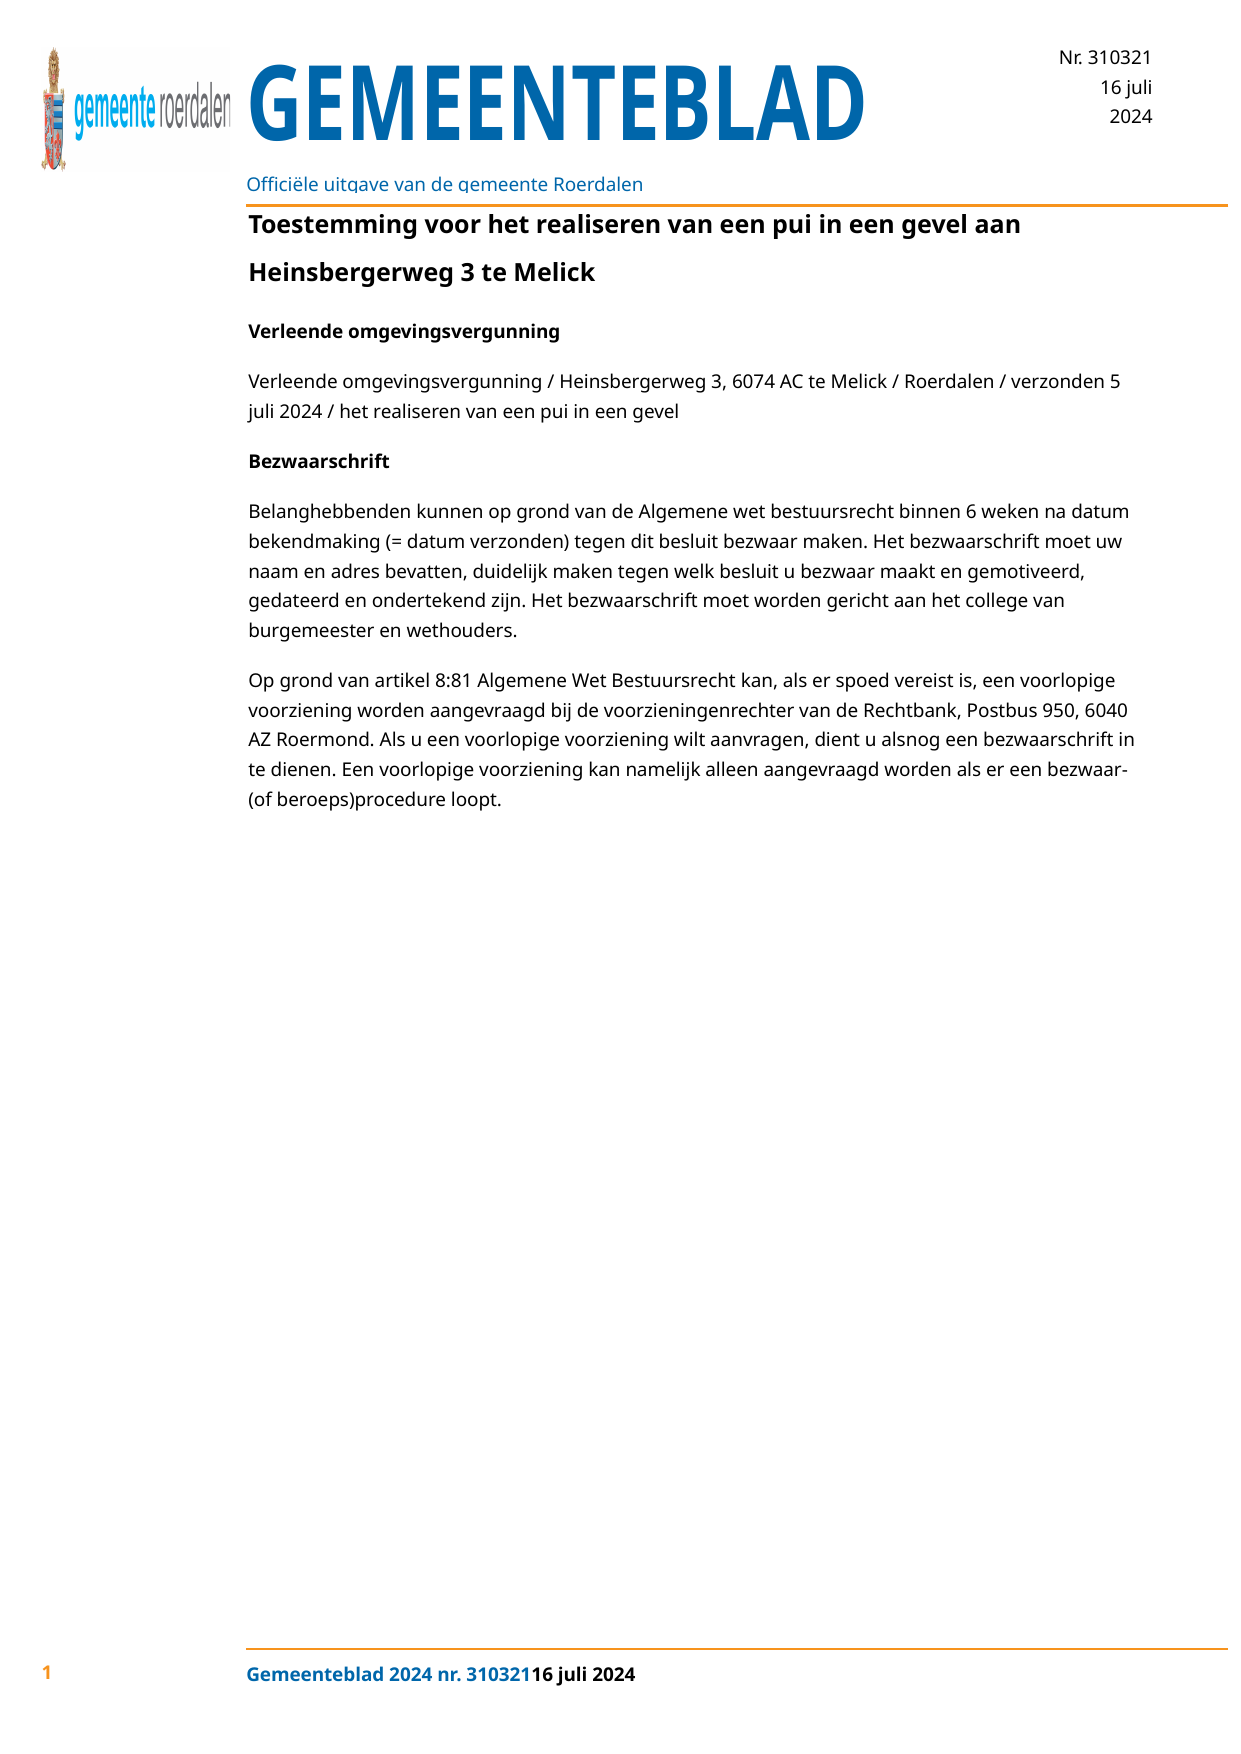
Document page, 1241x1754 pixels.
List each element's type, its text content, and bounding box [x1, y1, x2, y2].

text Belanghebbenden kunnen op grond van de Algemene wet bestuursrecht binnen 6 weken na datum bekendmaking (= datum verzonden) tegen dit besluit bezwaar maken. Het bezwaarschrift moet uw naam en adres bevatten, duidelijk maken tegen welk besluit u bezwaar maakt en gemotiveerd, gedateerd en ondertekend zijn. Het bezwaarschrift moet worden gericht aan het college van burgemeester en wethouders. [248, 499, 1152, 643]
text Toestemming voor het realiseren van een pui in een gevel aan Heinsbergerweg 3 te Melick [248, 207, 1152, 288]
picture [41, 47, 231, 172]
text Verleende omgevingsvergunning [248, 318, 1152, 344]
text Verleende omgevingsvergunning / Heinsbergerweg 3, 6074 AC te Melick / Roerdalen / verzonden 5 juli 2024 / het realiseren van een pui in een gevel [248, 368, 1152, 424]
text Bezwaarschrift [248, 448, 1152, 474]
text Op grond van artikel 8:81 Algemene Wet Bestuursrecht kan, als er spoed vereist is, een voorlopige voorziening worden aangevraagd bij de voorzieningenrechter van de Rechtbank, Postbus 950, 6040 AZ Roermond. Als u een voorlopige voorziening wilt aanvragen, dient u alsnog een bezwaarschrift in te dienen. Een voorlopige voorziening kan namelijk alleen aangevraagd worden als er een bezwaar- (of beroeps)procedure loopt. [248, 667, 1152, 812]
